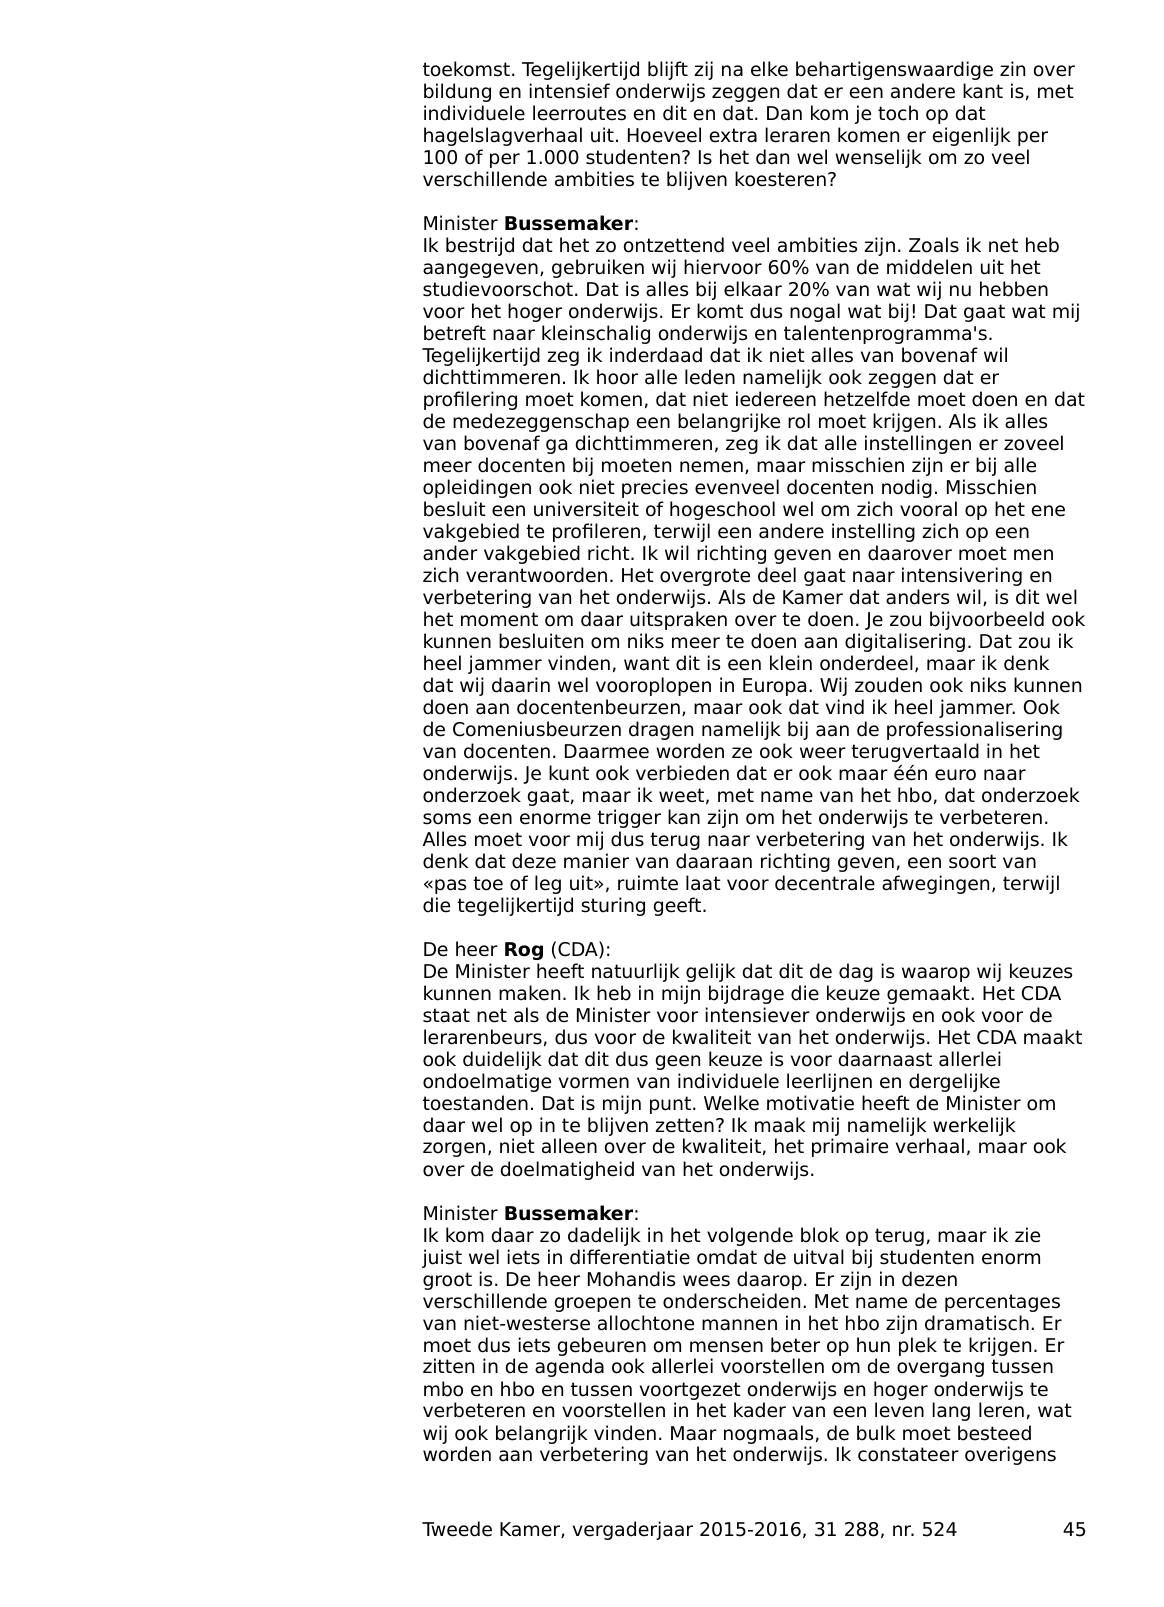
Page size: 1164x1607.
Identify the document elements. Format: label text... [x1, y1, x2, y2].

text De Minister heeft natuurlijk gelijk dat dit de dag is waarop wij keuzes kunnen maken. Ik heb in mijn bijdrage die keuze gemaakt. Het CDA staat net als de Minister voor intensiever onderwijs en ook voor de lerarenbeurs, dus voor de kwaliteit van het onderwijs. Het CDA maakt ook duidelijk dat dit dus geen keuze is voor daarnaast allerlei ondoelmatige vormen van individuele leerlijnen en dergelijke toestanden. Dat is mijn punt. Welke motivatie heeft de Minister om daar wel op in te blijven zetten? Ik maak mij namelijk werkelijk zorgen, niet alleen over de kwaliteit, het primaire verhaal, maar ook over de doelmatigheid van het onderwijs. [422, 961, 1087, 1180]
text De heer Rog (CDA): [422, 939, 1087, 961]
text toekomst. Tegelijkertijd blijft zij na elke behartigenswaardige zin over bildung en intensief onderwijs zeggen dat er een andere kant is, met individuele leerroutes en dit en dat. Dan kom je toch op dat hagelslagverhaal uit. Hoeveel extra leraren komen er eigenlijk per 100 of per 1.000 studenten? Is het dan wel wenselijk om zo veel verschillende ambities te blijven koesteren? [422, 59, 1087, 191]
text Ik bestrijd dat het zo ontzettend veel ambities zijn. Zoals ik net heb aangegeven, gebruiken wij hiervoor 60% van de middelen uit het studievoorschot. Dat is alles bij elkaar 20% van wat wij nu hebben voor het hoger onderwijs. Er komt dus nogal wat bij! Dat gaat wat mij betreft naar kleinschalig onderwijs en talentenprogramma's. Tegelijkertijd zeg ik inderdaad dat ik niet alles van bovenaf wil dichttimmeren. Ik hoor alle leden namelijk ook zeggen dat er profilering moet komen, dat niet iedereen hetzelfde moet doen en dat de medezeggenschap een belangrijke rol moet krijgen. Als ik alles van bovenaf ga dichttimmeren, zeg ik dat alle instellingen er zoveel meer docenten bij moeten nemen, maar misschien zijn er bij alle opleidingen ook niet precies evenveel docenten nodig. Misschien besluit een universiteit of hogeschool wel om zich vooral op het ene vakgebied te profileren, terwijl een andere instelling zich op een ander vakgebied richt. Ik wil richting geven en daarover moet men zich verantwoorden. Het overgrote deel gaat naar intensivering en verbetering van het onderwijs. Als de Kamer dat anders wil, is dit wel het moment om daar uitspraken over te doen. Je zou bijvoorbeeld ook kunnen besluiten om niks meer te doen aan digitalisering. Dat zou ik heel jammer vinden, want dit is een klein onderdeel, maar ik denk dat wij daarin wel vooroplopen in Europa. Wij zouden ook niks kunnen doen aan docentenbeurzen, maar ook dat vind ik heel jammer. Ook de Comeniusbeurzen dragen namelijk bij aan de professionalisering van docenten. Daarmee worden ze ook weer terugvertaald in het onderwijs. Je kunt ook verbieden dat er ook maar één euro naar onderzoek gaat, maar ik weet, met name van het hbo, dat onderzoek soms een enorme trigger kan zijn om het onderwijs te verbeteren. Alles moet voor mij dus terug naar verbetering van het onderwijs. Ik denk dat deze manier van daaraan richting geven, een soort van «pas toe of leg uit», ruimte laat voor decentrale afwegingen, terwijl die tegelijkertijd sturing geeft. [422, 235, 1087, 916]
text Minister Bussemaker: [422, 213, 1087, 235]
text Ik kom daar zo dadelijk in het volgende blok op terug, maar ik zie juist wel iets in differentiatie omdat de uitval bij studenten enorm groot is. De heer Mohandis wees daarop. Er zijn in dezen verschillende groepen te onderscheiden. Met name de percentages van niet-westerse allochtone mannen in het hbo zijn dramatisch. Er moet dus iets gebeuren om mensen beter op hun plek te krijgen. Er zitten in de agenda ook allerlei voorstellen om de overgang tussen mbo en hbo en tussen voortgezet onderwijs en hoger onderwijs te verbeteren en voorstellen in het kader van een leven lang leren, wat wij ook belangrijk vinden. Maar nogmaals, de bulk moet besteed worden aan verbetering van het onderwijs. Ik constateer overigens [422, 1224, 1087, 1466]
text Minister Bussemaker: [422, 1203, 1087, 1224]
